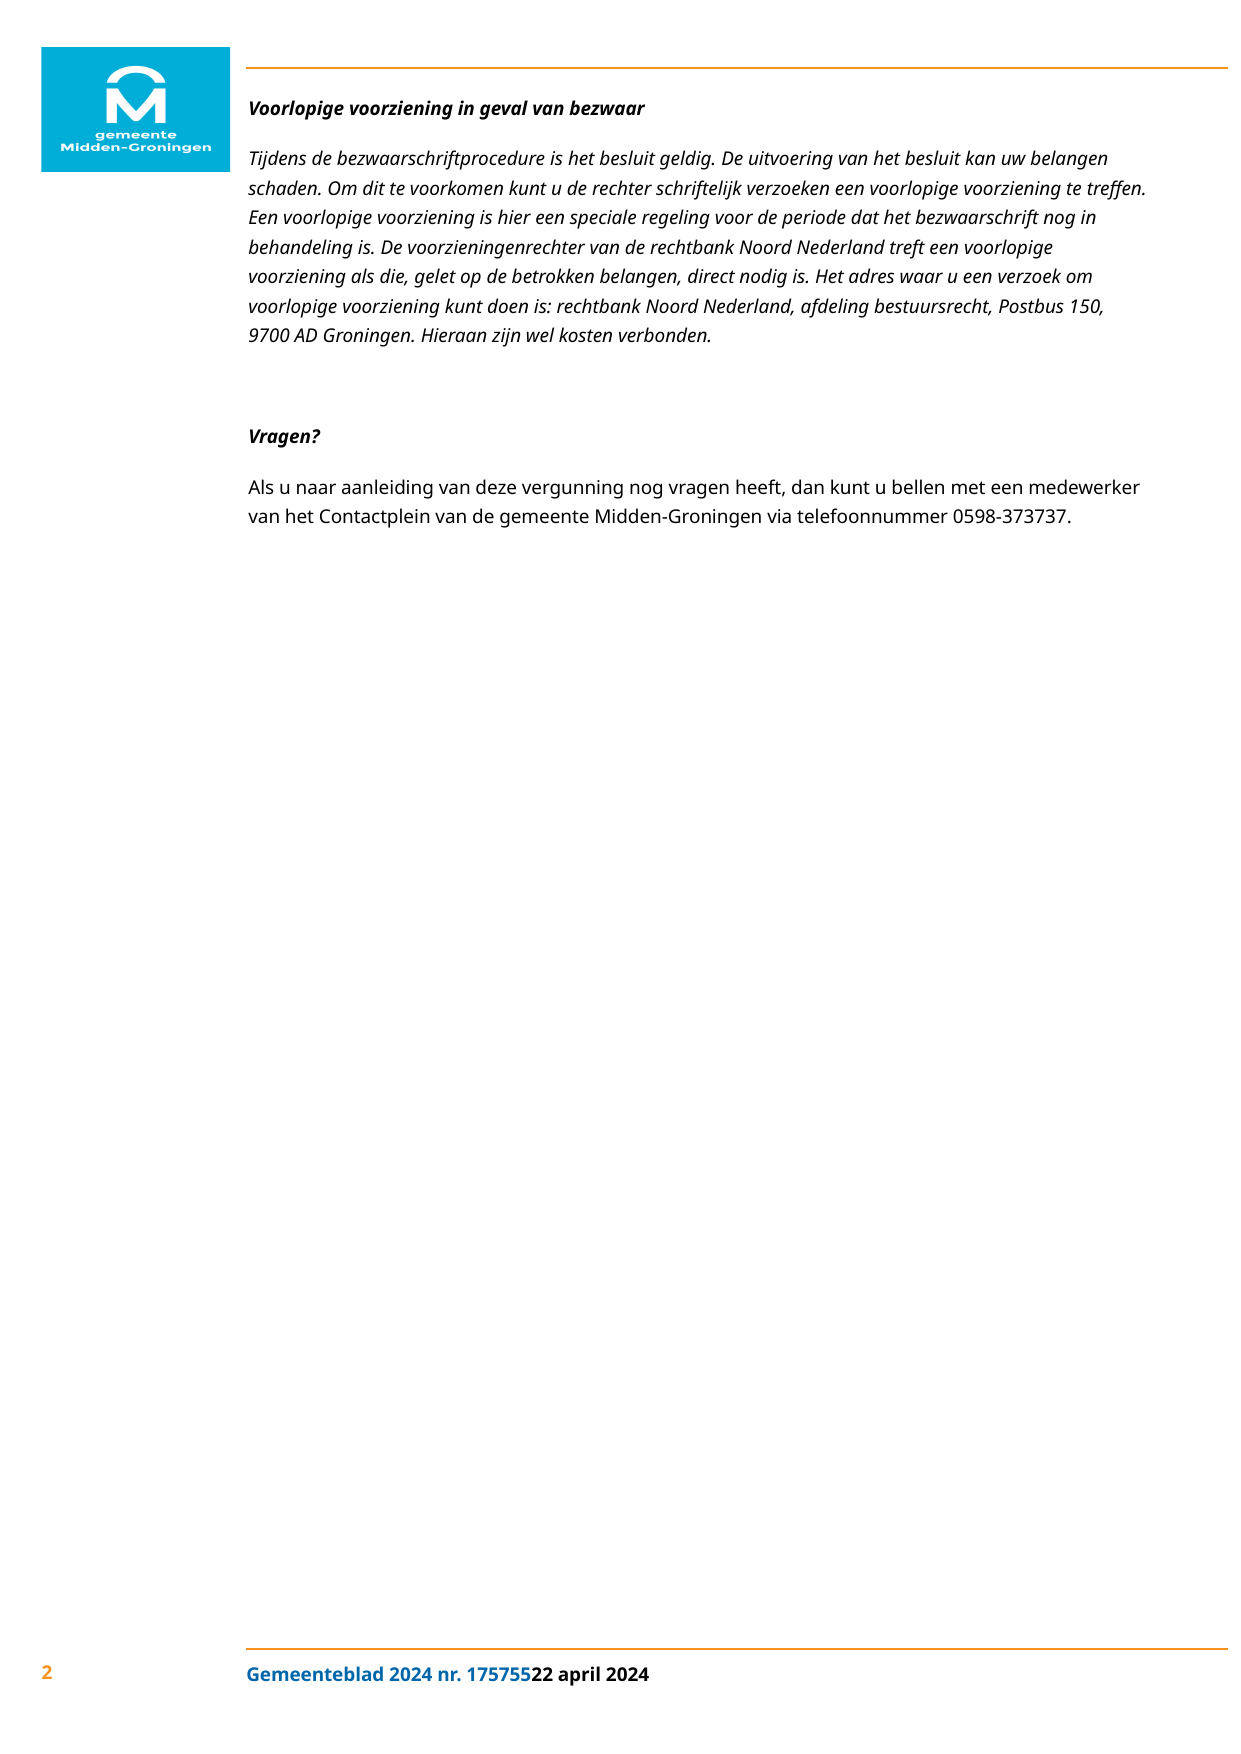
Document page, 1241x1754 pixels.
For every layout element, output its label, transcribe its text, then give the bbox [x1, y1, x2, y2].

text Voorlopige voorziening in geval van bezwaar [248, 95, 1152, 121]
picture [184, 146, 190, 153]
text Als u naar aanleiding van deze vergunning nog vragen heeft, dan kunt u bellen met een medewerker van het Contactplein van de gemeente Midden-Groningen via telefoonnummer 0598-373737. [248, 474, 1152, 529]
picture [107, 89, 165, 122]
text Tijdens de bezwaarschriftprocedure is het besluit geldig. De uitvoering van het besluit kan uw belangen schaden. Om dit te voorkomen kunt u de rechter schriftelijk verzoeken een voorlopige voorziening te treffen. Een voorlopige voorziening is hier een speciale regeling voor de periode dat het bezwaarschrift nog in behandeling is. De voorzieningenrechter van de rechtbank Noord Nederland treft een voorlopige voorziening als die, gelet op de betrokken belangen, direct nodig is. Het adres waar u een verzoek om voorlopige voorziening kunt doen is: rechtbank Noord Nederland, afdeling bestuursrecht, Postbus 150, 9700 AD Groningen. Hieraan zijn wel kosten verbonden. [248, 145, 1152, 348]
picture [108, 66, 164, 82]
text Vragen? [248, 423, 1152, 449]
